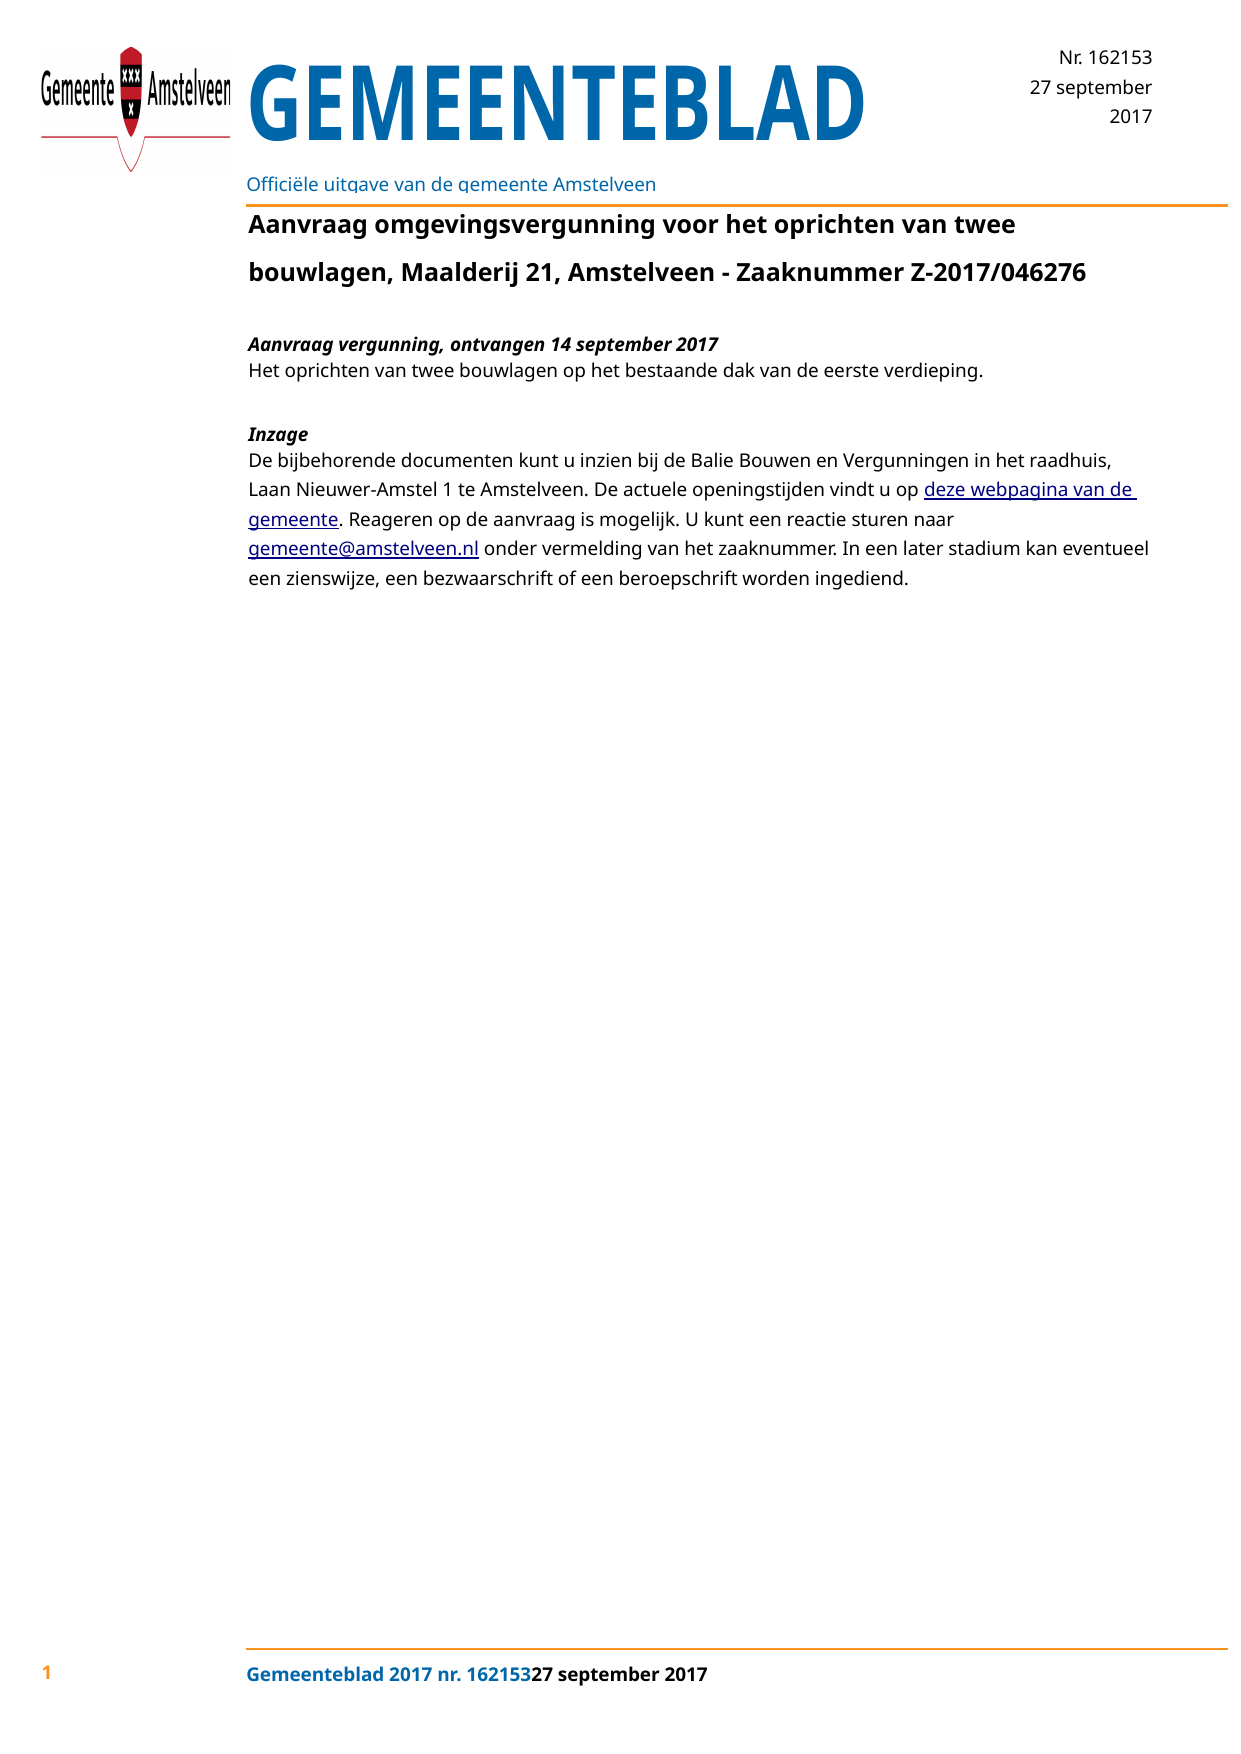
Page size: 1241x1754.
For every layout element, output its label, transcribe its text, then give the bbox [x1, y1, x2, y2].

text De bijbehorende documenten kunt u inzien bij de Balie Bouwen en Vergunningen in het raadhuis, Laan Nieuwer-Amstel 1 te Amstelveen. De actuele openingstijden vindt u op deze webpagina van de gemeente. Reageren op de aanvraag is mogelijk. U kunt een reactie sturen naar gemeente@amstelveen.nl onder vermelding van het zaaknummer. In een later stadium kan eventueel een zienswijze, een bezwaarschrift of een beroepschrift worden ingediend. [248, 447, 1152, 591]
picture [41, 47, 231, 172]
text Inzage [248, 421, 1152, 447]
text Het oprichten van twee bouwlagen op het bestaande dak van de eerste verdieping. [248, 357, 1152, 383]
text Aanvraag vergunning, ontvangen 14 september 2017 [248, 331, 1152, 357]
text Aanvraag omgevingsvergunning voor het oprichten van twee bouwlagen, Maalderij 21, Amstelveen - Zaaknummer Z-2017/046276 [248, 207, 1152, 288]
